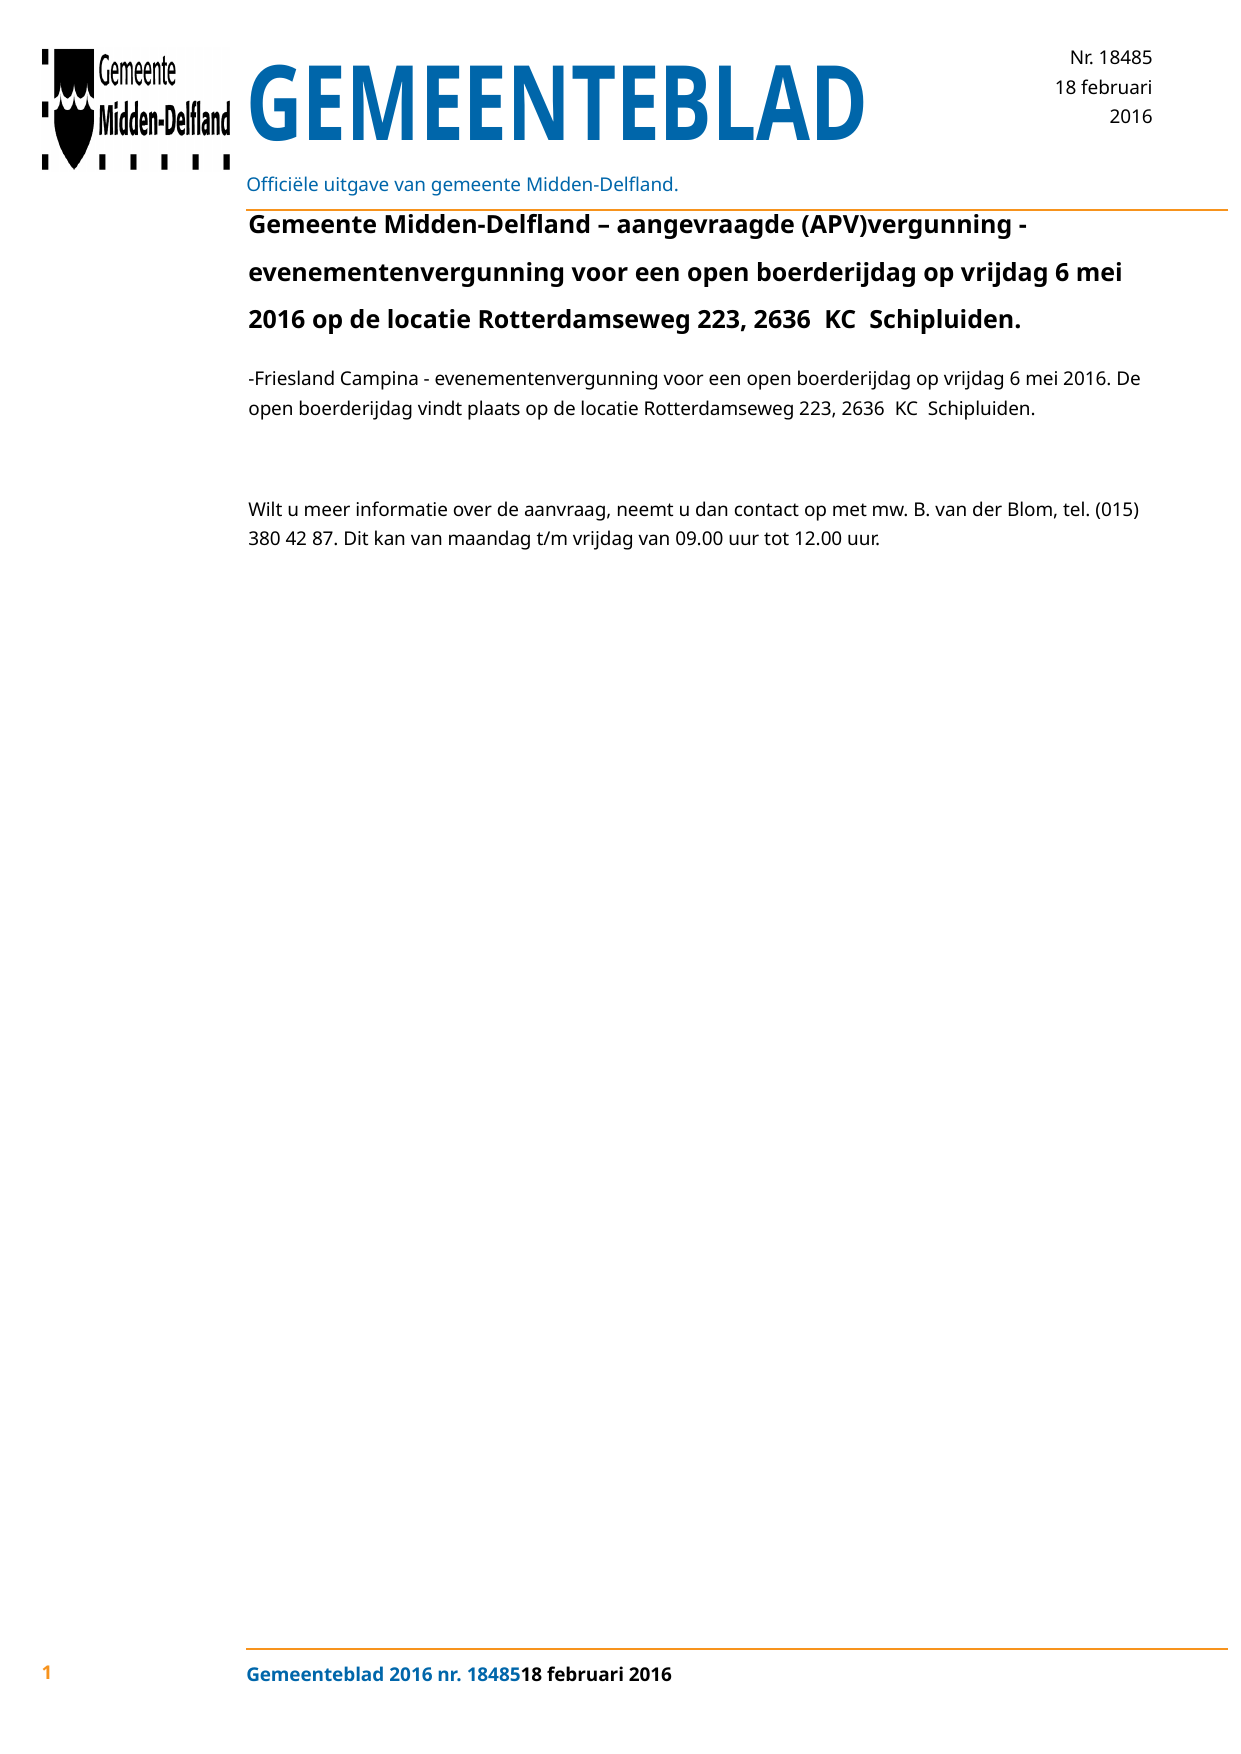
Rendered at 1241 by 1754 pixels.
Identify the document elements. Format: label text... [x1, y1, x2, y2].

text -Friesland Campina - evenementenvergunning voor een open boerderijdag op vrijdag 6 mei 2016. De open boerderijdag vindt plaats op de locatie Rotterdamseweg 223, 2636 KC Schipluiden. [248, 366, 1152, 421]
picture [41, 47, 231, 172]
text Wilt u meer informatie over de aanvraag, neemt u dan contact op met mw. B. van der Blom, tel. (015) 380 42 87. Dit kan van maandag t/m vrijdag van 09.00 uur tot 12.00 uur. [248, 496, 1152, 551]
text Gemeente Midden-Delfland – aangevraagde (APV)vergunning - evenementenvergunning voor een open boerderijdag op vrijdag 6 mei 2016 op de locatie Rotterdamseweg 223, 2636 KC Schipluiden. [248, 211, 1152, 336]
